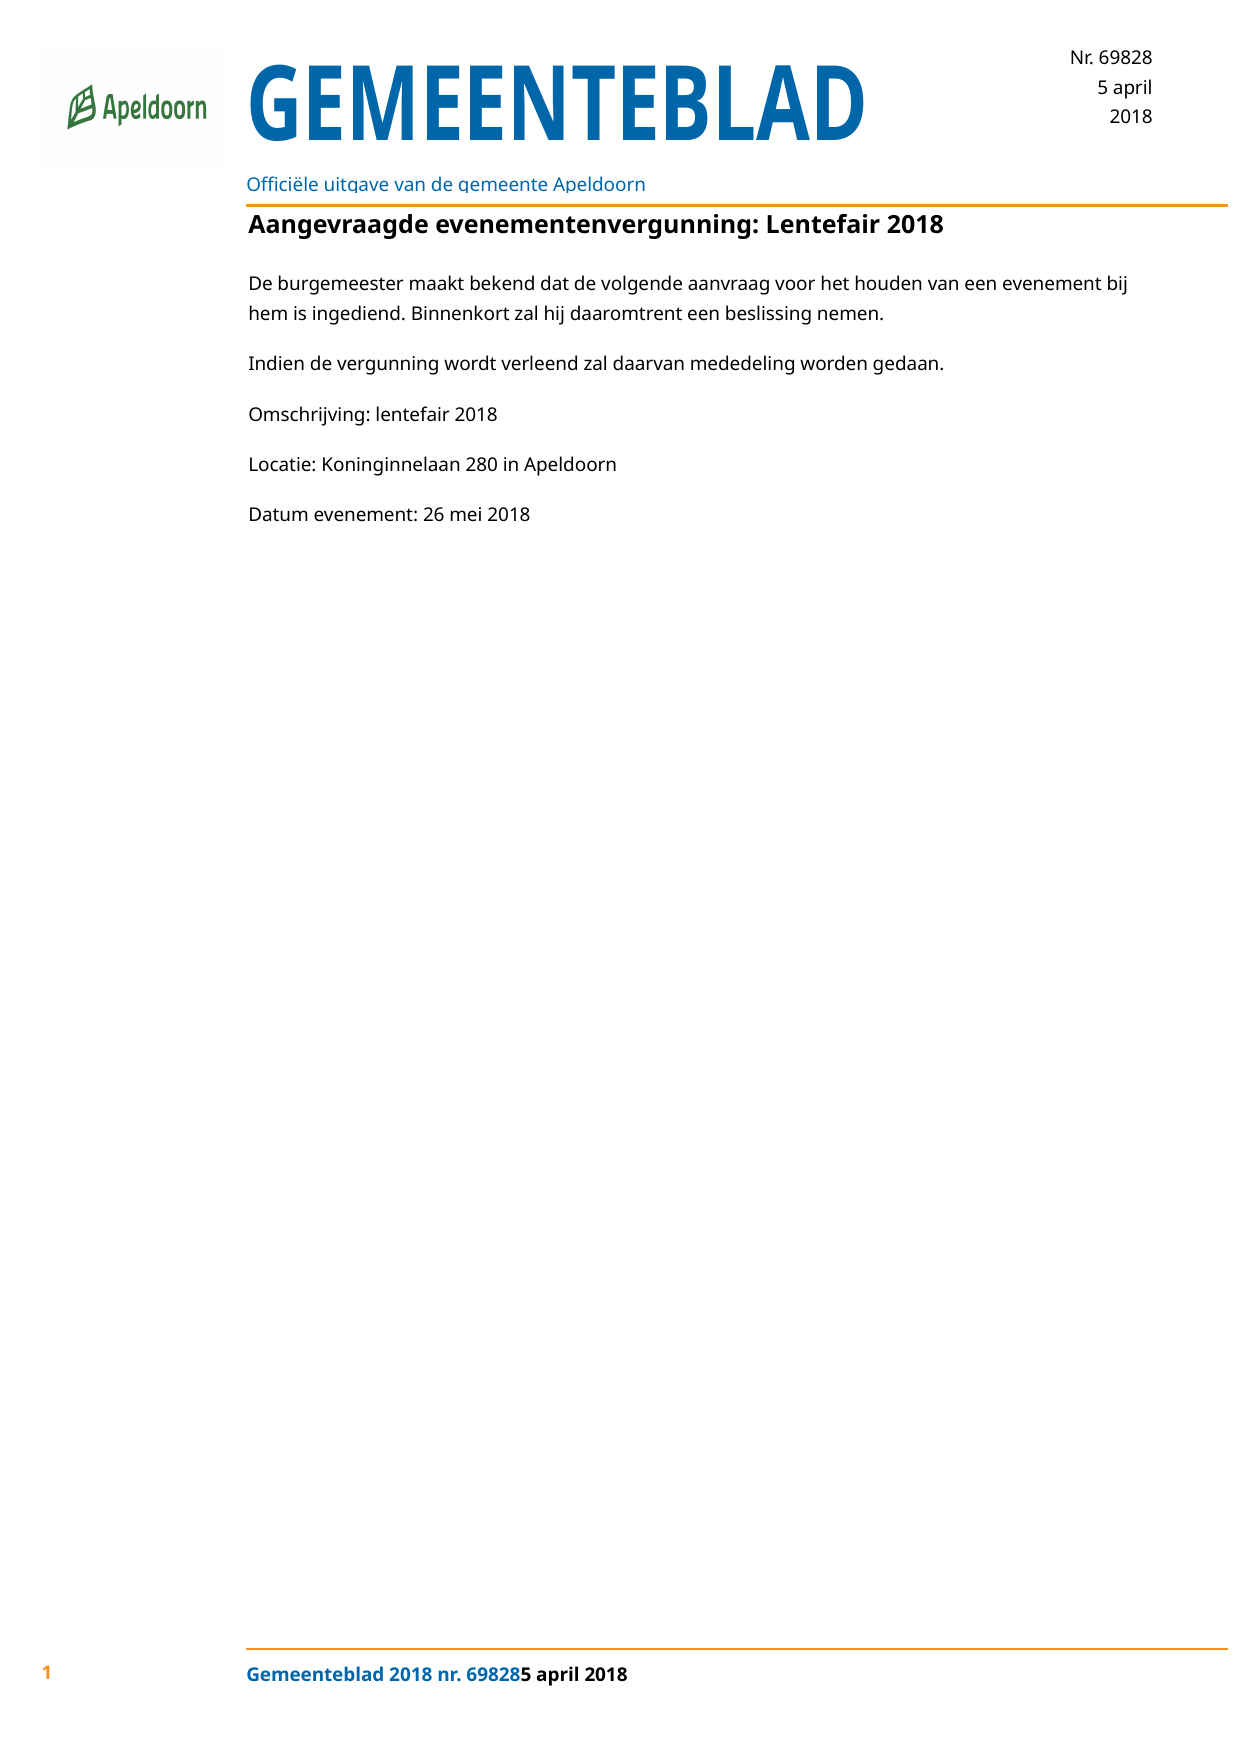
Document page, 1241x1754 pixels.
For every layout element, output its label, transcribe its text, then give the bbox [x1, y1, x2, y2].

text De burgemeester maakt bekend dat de volgende aanvraag voor het houden van een evenement bij hem is ingediend. Binnenkort zal hij daaromtrent een beslissing nemen. [248, 270, 1152, 326]
text Locatie: Koninginnelaan 280 in Apeldoorn [248, 451, 1152, 477]
text Aangevraagde evenementenvergunning: Lentefair 2018 [248, 207, 1152, 241]
text Omschrijving: lentefair 2018 [248, 401, 1152, 426]
text Indien de vergunning wordt verleend zal daarvan mededeling worden gedaan. [248, 350, 1152, 376]
text Datum evenement: 26 mei 2018 [248, 502, 1152, 527]
picture [41, 47, 231, 172]
